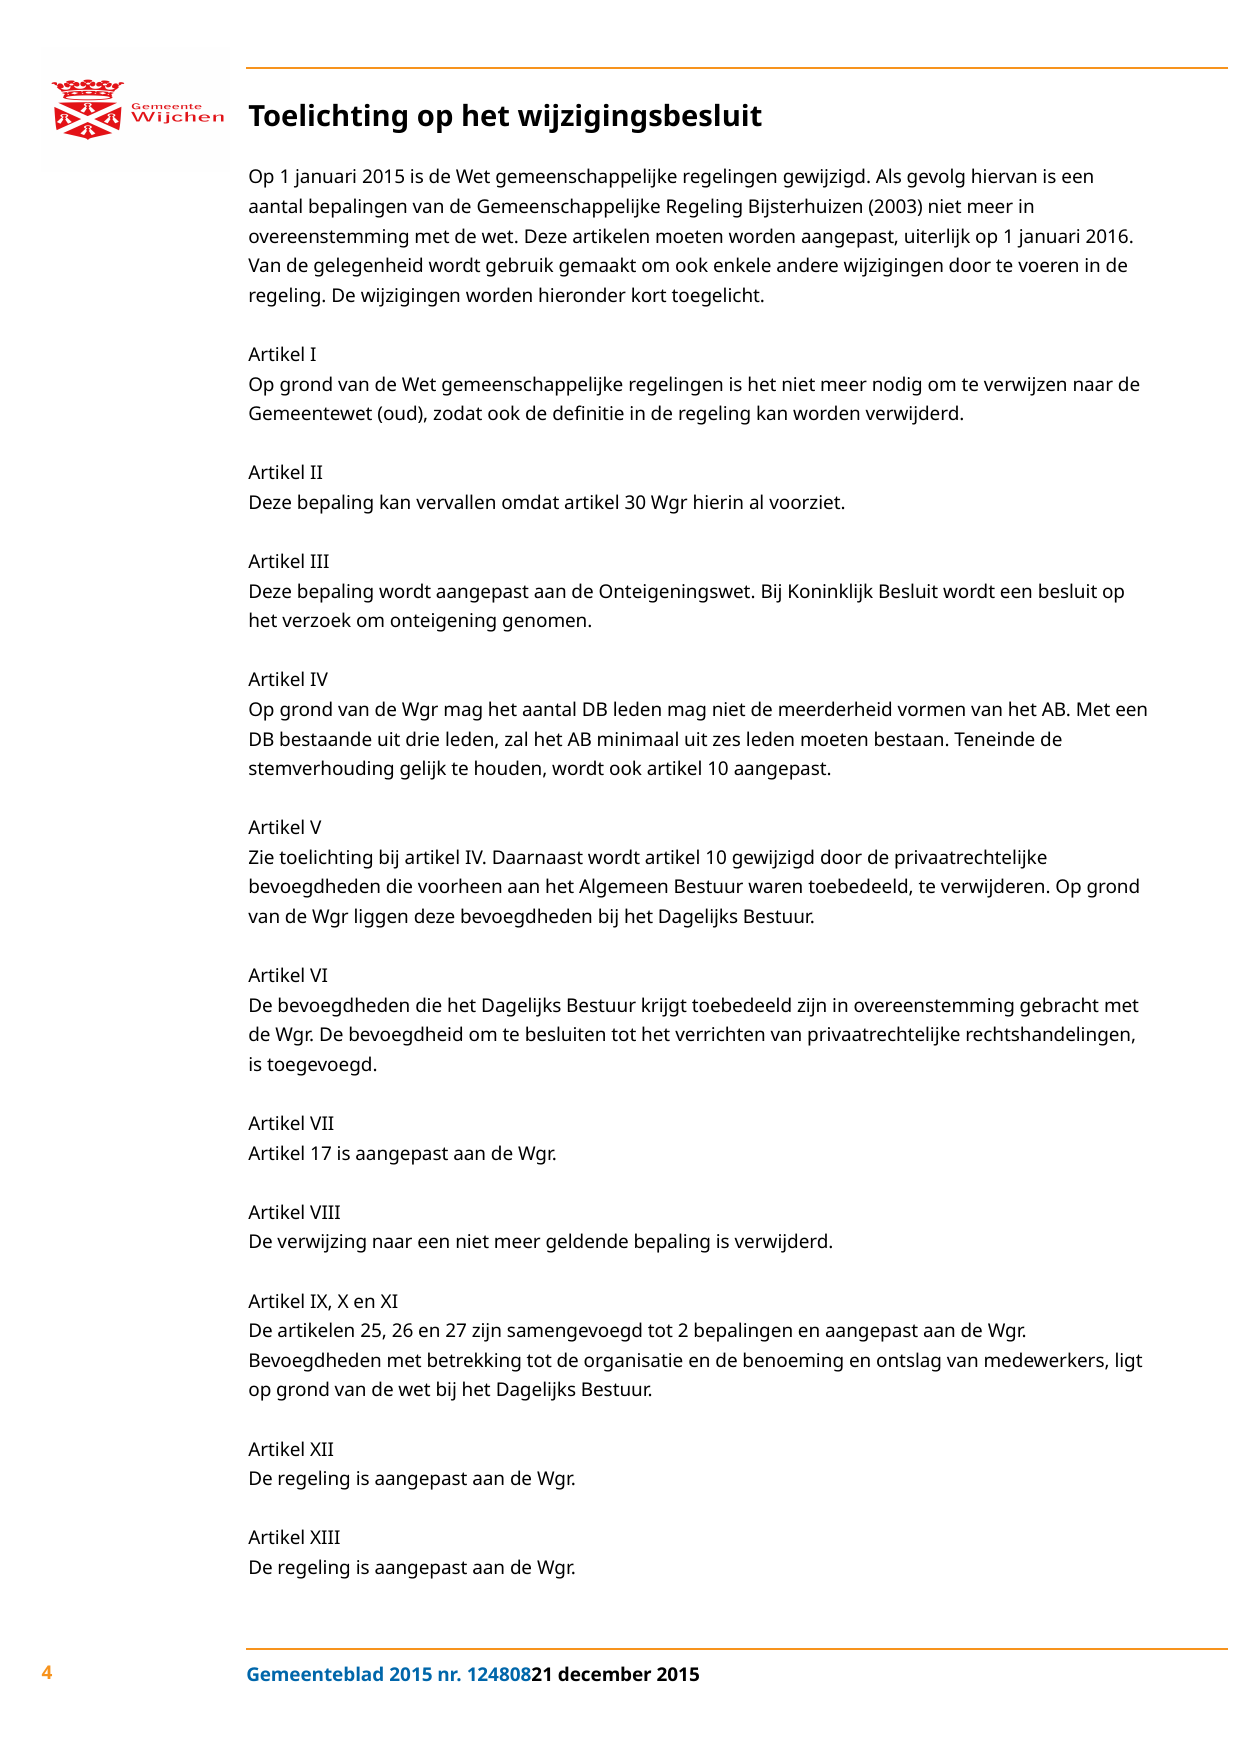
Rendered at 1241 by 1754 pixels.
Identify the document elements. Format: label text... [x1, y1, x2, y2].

text De regeling is aangepast aan de Wgr. [248, 1554, 1152, 1580]
text De verwijzing naar een niet meer geldende bepaling is verwijderd. [248, 1229, 1152, 1254]
text Artikel XII [248, 1436, 1152, 1461]
text De bevoegdheden die het Dagelijks Bestuur krijgt toebedeeld zijn in overeenstemming gebracht met de Wgr. De bevoegdheid om te besluiten tot het verrichten van privaatrechtelijke rechtshandelingen, is toegevoegd. [248, 992, 1152, 1077]
text Op 1 januari 2015 is de Wet gemeenschappelijke regelingen gewijzigd. Als gevolg hiervan is een aantal bepalingen van de Gemeenschappelijke Regeling Bijsterhuizen (2003) niet meer in overeenstemming met de wet. Deze artikelen moeten worden aangepast, uiterlijk op 1 januari 2016. Van de gelegenheid wordt gebruik gemaakt om ook enkele andere wijzigingen door te voeren in de regeling. De wijzigingen worden hieronder kort toegelicht. [248, 164, 1152, 308]
text Artikel 17 is aangepast aan de Wgr. [248, 1140, 1152, 1166]
text Op grond van de Wet gemeenschappelijke regelingen is het niet meer nodig om te verwijzen naar de Gemeentewet (oud), zodat ook de definitie in de regeling kan worden verwijderd. [248, 371, 1152, 426]
text De artikelen 25, 26 en 27 zijn samengevoegd tot 2 bepalingen en aangepast aan de Wgr. Bevoegdheden met betrekking tot de organisatie en de benoeming en ontslag van medewerkers, ligt op grond van de wet bij het Dagelijks Bestuur. [248, 1317, 1152, 1402]
text Toelichting op het wijzigingsbesluit [248, 95, 1152, 134]
text Artikel VIII [248, 1199, 1152, 1225]
text Artikel I [248, 341, 1152, 367]
text Zie toelichting bij artikel IV. Daarnaast wordt artikel 10 gewijzigd door de privaatrechtelijke bevoegdheden die voorheen aan het Algemeen Bestuur waren toebedeeld, te verwijderen. Op grond van de Wgr liggen deze bevoegdheden bij het Dagelijks Bestuur. [248, 844, 1152, 929]
text Op grond van de Wgr mag het aantal DB leden mag niet de meerderheid vormen van het AB. Met een DB bestaande uit drie leden, zal het AB minimaal uit zes leden moeten bestaan. Teneinde de stemverhouding gelijk te houden, wordt ook artikel 10 aangepast. [248, 696, 1152, 781]
text Artikel VI [248, 962, 1152, 988]
text Artikel III [248, 548, 1152, 574]
text Artikel XIII [248, 1524, 1152, 1550]
text Artikel IX, X en XI [248, 1288, 1152, 1313]
text Artikel II [248, 459, 1152, 485]
text De regeling is aangepast aan de Wgr. [248, 1465, 1152, 1491]
text Artikel VII [248, 1110, 1152, 1136]
picture [41, 47, 231, 172]
text Deze bepaling wordt aangepast aan de Onteigeningswet. Bij Koninklijk Besluit wordt een besluit op het verzoek om onteigening genomen. [248, 578, 1152, 633]
text Artikel V [248, 814, 1152, 840]
text Artikel IV [248, 667, 1152, 692]
text Deze bepaling kan vervallen omdat artikel 30 Wgr hierin al voorziet. [248, 489, 1152, 515]
